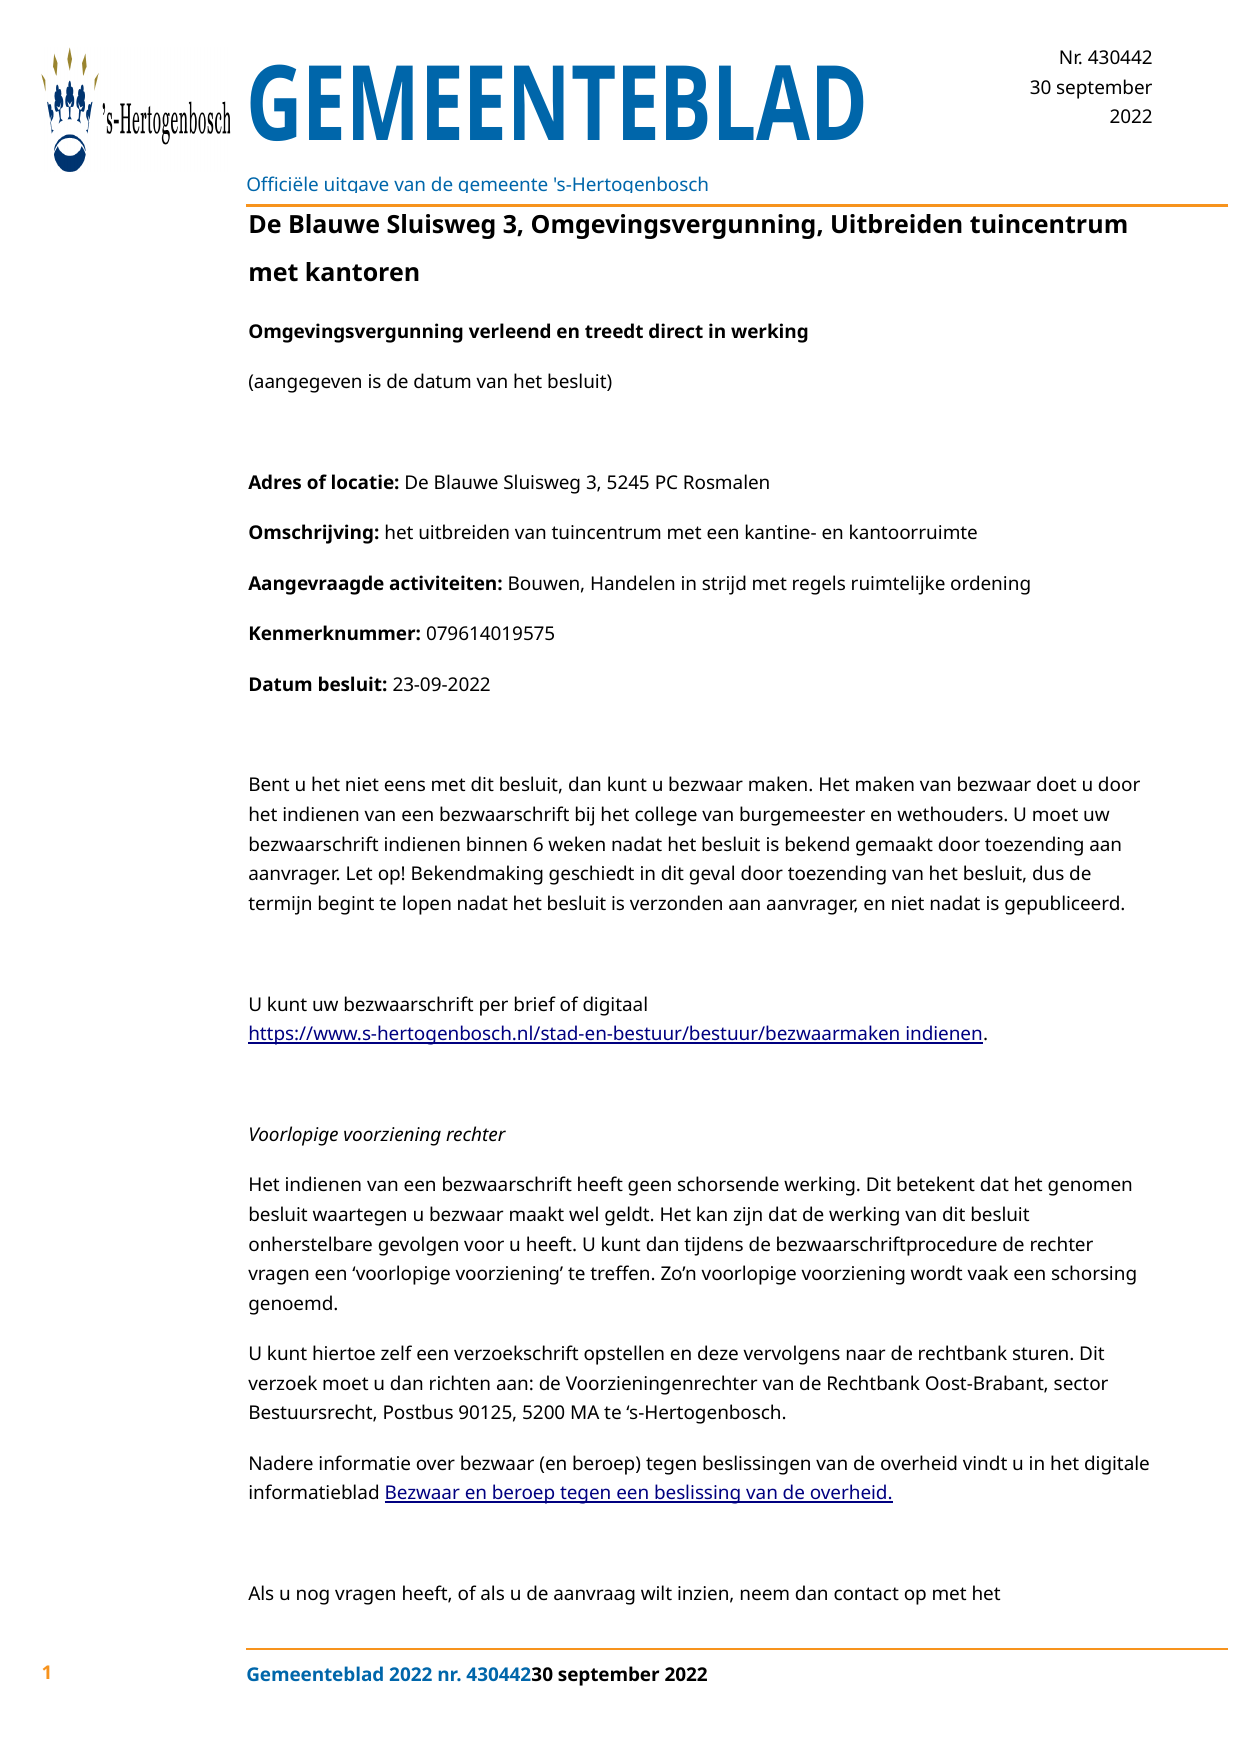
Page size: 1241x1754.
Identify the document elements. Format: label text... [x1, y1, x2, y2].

text Datum besluit: 23-09-2022 [248, 671, 1152, 697]
text De Blauwe Sluisweg 3, Omgevingsvergunning, Uitbreiden tuincentrum met kantoren [248, 207, 1152, 288]
text Omgevingsvergunning verleend en treedt direct in werking [248, 318, 1152, 344]
text U kunt hiertoe zelf een verzoekschrift opstellen en deze vervolgens naar de rechtbank sturen. Dit verzoek moet u dan richten aan: de Voorzieningenrechter van de Rechtbank Oost-Brabant, sector Bestuursrecht, Postbus 90125, 5200 MA te ‘s-Hertogenbosch. [248, 1340, 1152, 1425]
text Omschrijving: het uitbreiden van tuincentrum met een kantine- en kantoorruimte [248, 519, 1152, 545]
text Kenmerknummer: 079614019575 [248, 620, 1152, 646]
text Het indienen van een bezwaarschrift heeft geen schorsende werking. Dit betekent dat het genomen besluit waartegen u bezwaar maakt wel geldt. Het kan zijn dat de werking van dit besluit onherstelbare gevolgen voor u heeft. U kunt dan tijdens de bezwaarschriftprocedure de rechter vragen een ‘voorlopige voorziening’ te treffen. Zo’n voorlopige voorziening wordt vaak een schorsing genoemd. [248, 1172, 1152, 1316]
text Adres of locatie: De Blauwe Sluisweg 3, 5245 PC Rosmalen [248, 469, 1152, 495]
text Bent u het niet eens met dit besluit, dan kunt u bezwaar maken. Het maken van bezwaar doet u door het indienen van een bezwaarschrift bij het college van burgemeester en wethouders. U moet uw bezwaarschrift indienen binnen 6 weken nadat het besluit is bekend gemaakt door toezending aan aanvrager. Let op! Bekendmaking geschiedt in dit geval door toezending van het besluit, dus de termijn begint te lopen nadat het besluit is verzonden aan aanvrager, en niet nadat is gepubliceerd. [248, 772, 1152, 916]
text Als u nog vragen heeft, of als u de aanvraag wilt inzien, neem dan contact op met het [248, 1580, 1152, 1606]
picture [41, 47, 231, 172]
text Aangevraagde activiteiten: Bouwen, Handelen in strijd met regels ruimtelijke ordening [248, 570, 1152, 596]
text Nadere informatie over bezwaar (en beroep) tegen beslissingen van de overheid vindt u in het digitale informatieblad Bezwaar en beroep tegen een beslissing van de overheid. [248, 1450, 1152, 1505]
text U kunt uw bezwaarschrift per brief of digitaal https://www.s-hertogenbosch.nl/stad-en-bestuur/bestuur/bezwaarmaken indienen. [248, 991, 1152, 1046]
text (aangegeven is de datum van het besluit) [248, 368, 1152, 394]
text Voorlopige voorziening rechter [248, 1121, 1152, 1147]
